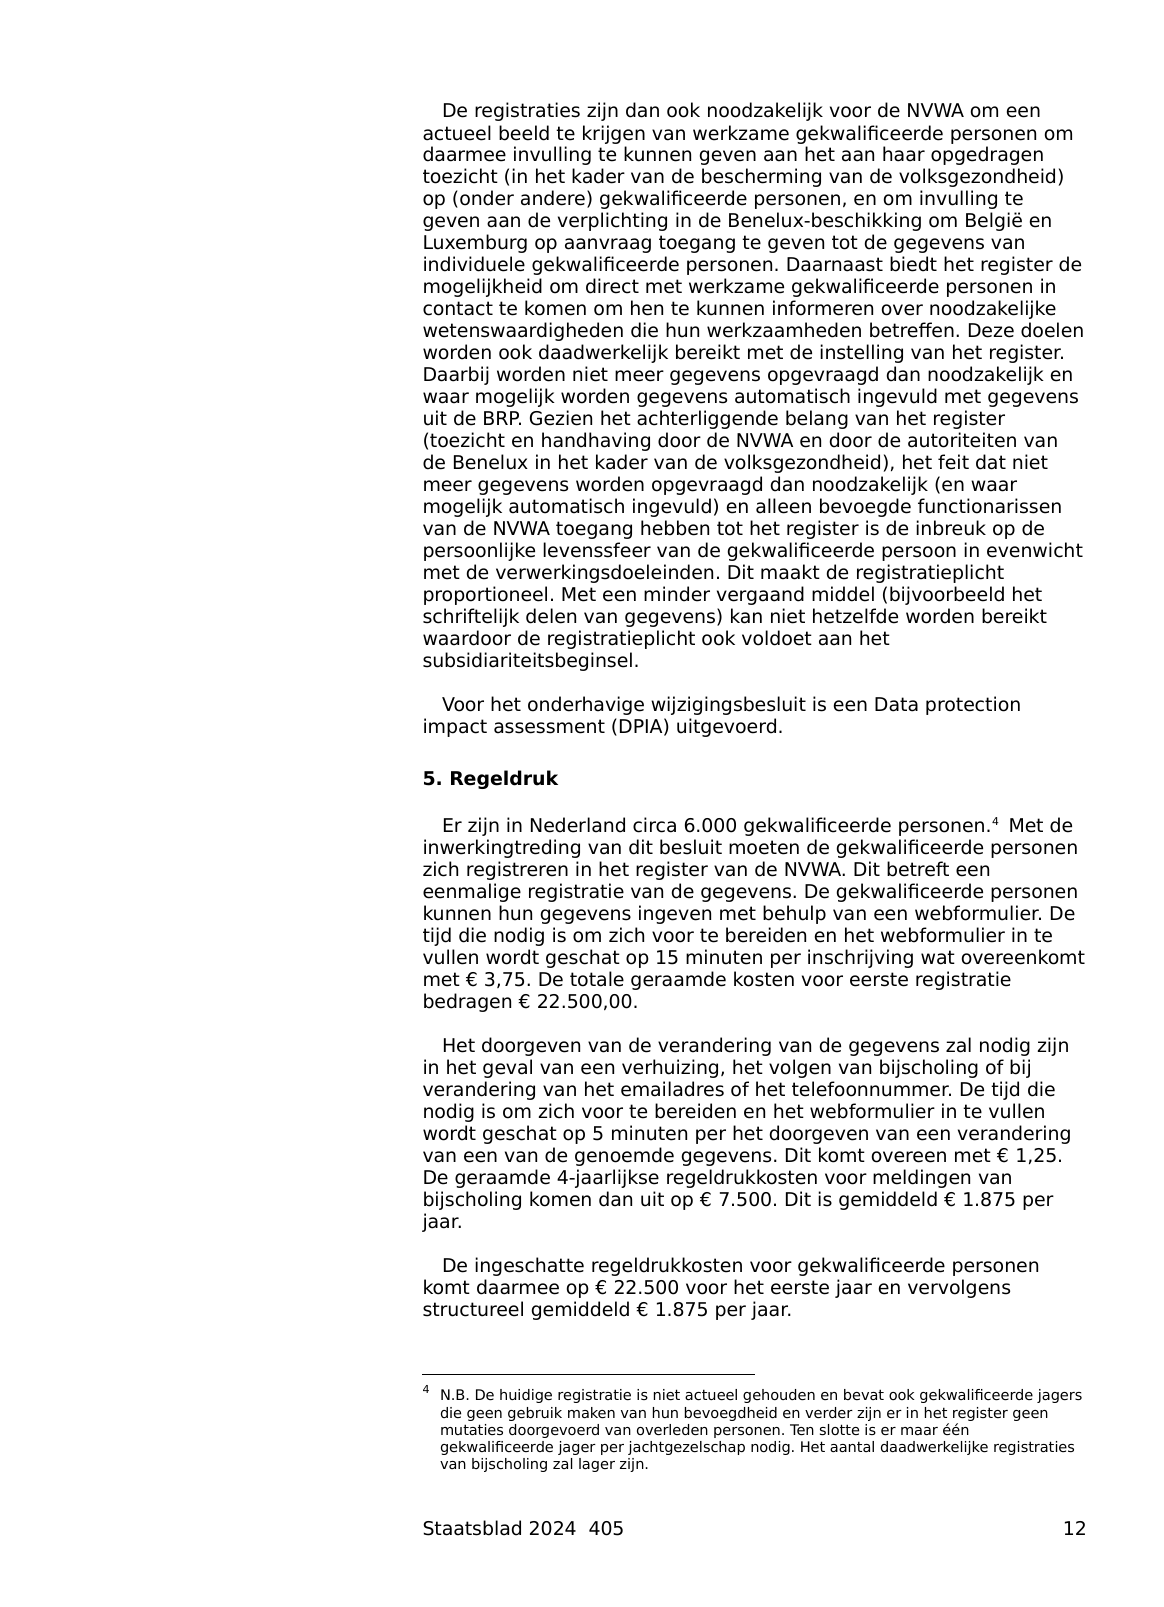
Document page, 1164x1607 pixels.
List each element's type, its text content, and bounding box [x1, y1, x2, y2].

text De registraties zijn dan ook noodzakelijk voor de NVWA om een actueel beeld te krijgen van werkzame gekwalificeerde personen om daarmee invulling te kunnen geven aan het aan haar opgedragen toezicht (in het kader van de bescherming van de volksgezondheid) op (onder andere) gekwalificeerde personen, en om invulling te geven aan de verplichting in de Benelux-beschikking om België en Luxemburg op aanvraag toegang te geven tot de gegevens van individuele gekwalificeerde personen. Daarnaast biedt het register de mogelijkheid om direct met werkzame gekwalificeerde personen in contact te komen om hen te kunnen informeren over noodzakelijke wetenswaardigheden die hun werkzaamheden betreffen. Deze doelen worden ook daadwerkelijk bereikt met de instelling van het register. Daarbij worden niet meer gegevens opgevraagd dan noodzakelijk en waar mogelijk worden gegevens automatisch ingevuld met gegevens uit de BRP. Gezien het achterliggende belang van het register (toezicht en handhaving door de NVWA en door de autoriteiten van de Benelux in het kader van de volksgezondheid), het feit dat niet meer gegevens worden opgevraagd dan noodzakelijk (en waar mogelijk automatisch ingevuld) en alleen bevoegde functionarissen van de NVWA toegang hebben tot het register is de inbreuk op de persoonlijke levenssfeer van de gekwalificeerde persoon in evenwicht met de verwerkingsdoeleinden. Dit maakt de registratieplicht proportioneel. Met een minder vergaand middel (bijvoorbeeld het schriftelijk delen van gegevens) kan niet hetzelfde worden bereikt waardoor de registratieplicht ook voldoet aan het subsidiariteitsbeginsel. [422, 100, 1087, 672]
text N.B. De huidige registratie is niet actueel gehouden en bevat ook gekwalificeerde jagers die geen gebruik maken van hun bevoegdheid en verder zijn er in het register geen mutaties doorgevoerd van overleden personen. Ten slotte is er maar één gekwalificeerde jager per jachtgezelschap nodig. Het aantal daadwerkelijke registraties van bijscholing zal lager zijn. [422, 1383, 1087, 1473]
text Het doorgeven van de verandering van de gegevens zal nodig zijn in het geval van een verhuizing, het volgen van bijscholing of bij verandering van het emailadres of het telefoonnummer. De tijd die nodig is om zich voor te bereiden en het webformulier in te vullen wordt geschat op 5 minuten per het doorgeven van een verandering van een van de genoemde gegevens. Dit komt overeen met € 1,25. De geraamde 4-jaarlijkse regeldrukkosten voor meldingen van bijscholing komen dan uit op € 7.500. Dit is gemiddeld € 1.875 per jaar. [422, 1035, 1087, 1233]
text Er zijn in Nederland circa 6.000 gekwalificeerde personen. Met de inwerkingtreding van dit besluit moeten de gekwalificeerde personen zich registreren in het register van de NVWA. Dit betreft een eenmalige registratie van de gegevens. De gekwalificeerde personen kunnen hun gegevens ingeven met behulp van een webformulier. De tijd die nodig is om zich voor te bereiden en het webformulier in te vullen wordt geschat op 15 minuten per inschrijving wat overeenkomt met € 3,75. De totale geraamde kosten voor eerste registratie bedragen € 22.500,00. [422, 815, 1087, 1013]
subtitle 5. Regeldruk [422, 768, 1087, 790]
text De ingeschatte regeldrukkosten voor gekwalificeerde personen komt daarmee op € 22.500 voor het eerste jaar en vervolgens structureel gemiddeld € 1.875 per jaar. [422, 1255, 1087, 1321]
text Voor het onderhavige wijzigingsbesluit is een Data protection impact assessment (DPIA) uitgevoerd. [422, 694, 1087, 738]
